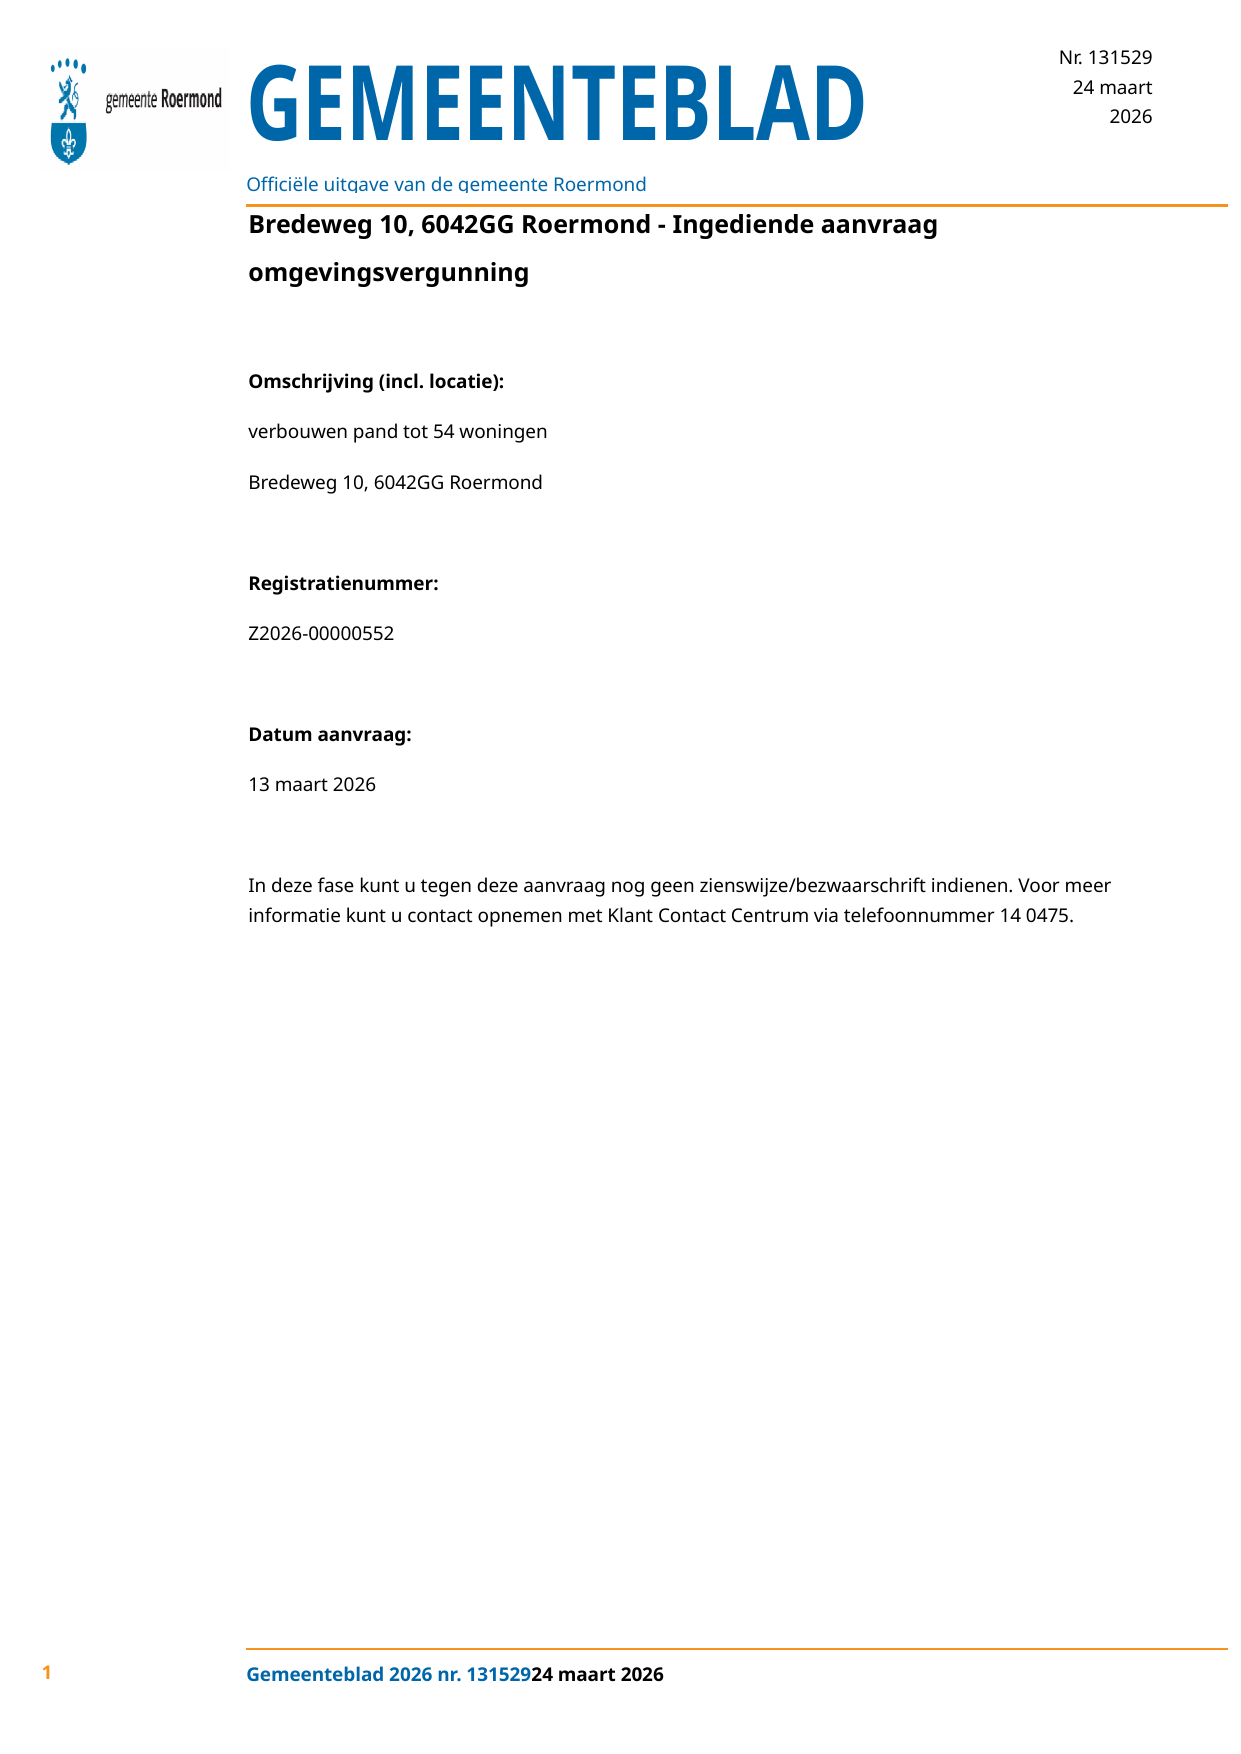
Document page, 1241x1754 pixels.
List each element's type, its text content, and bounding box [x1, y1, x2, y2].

text Registratienummer: [248, 570, 1152, 596]
text In deze fase kunt u tegen deze aanvraag nog geen zienswijze/bezwaarschrift indienen. Voor meer informatie kunt u contact opnemen met Klant Contact Centrum via telefoonnummer 14 0475. [248, 872, 1152, 928]
text Bredeweg 10, 6042GG Roermond - Ingediende aanvraag omgevingsvergunning [248, 207, 1152, 288]
text Bredeweg 10, 6042GG Roermond [248, 469, 1152, 495]
text Datum aanvraag: [248, 721, 1152, 747]
text Omschrijving (incl. locatie): [248, 368, 1152, 394]
text 13 maart 2026 [248, 772, 1152, 797]
text verbouwen pand tot 54 woningen [248, 419, 1152, 444]
picture [41, 47, 231, 172]
text Z2026-00000552 [248, 620, 1152, 646]
